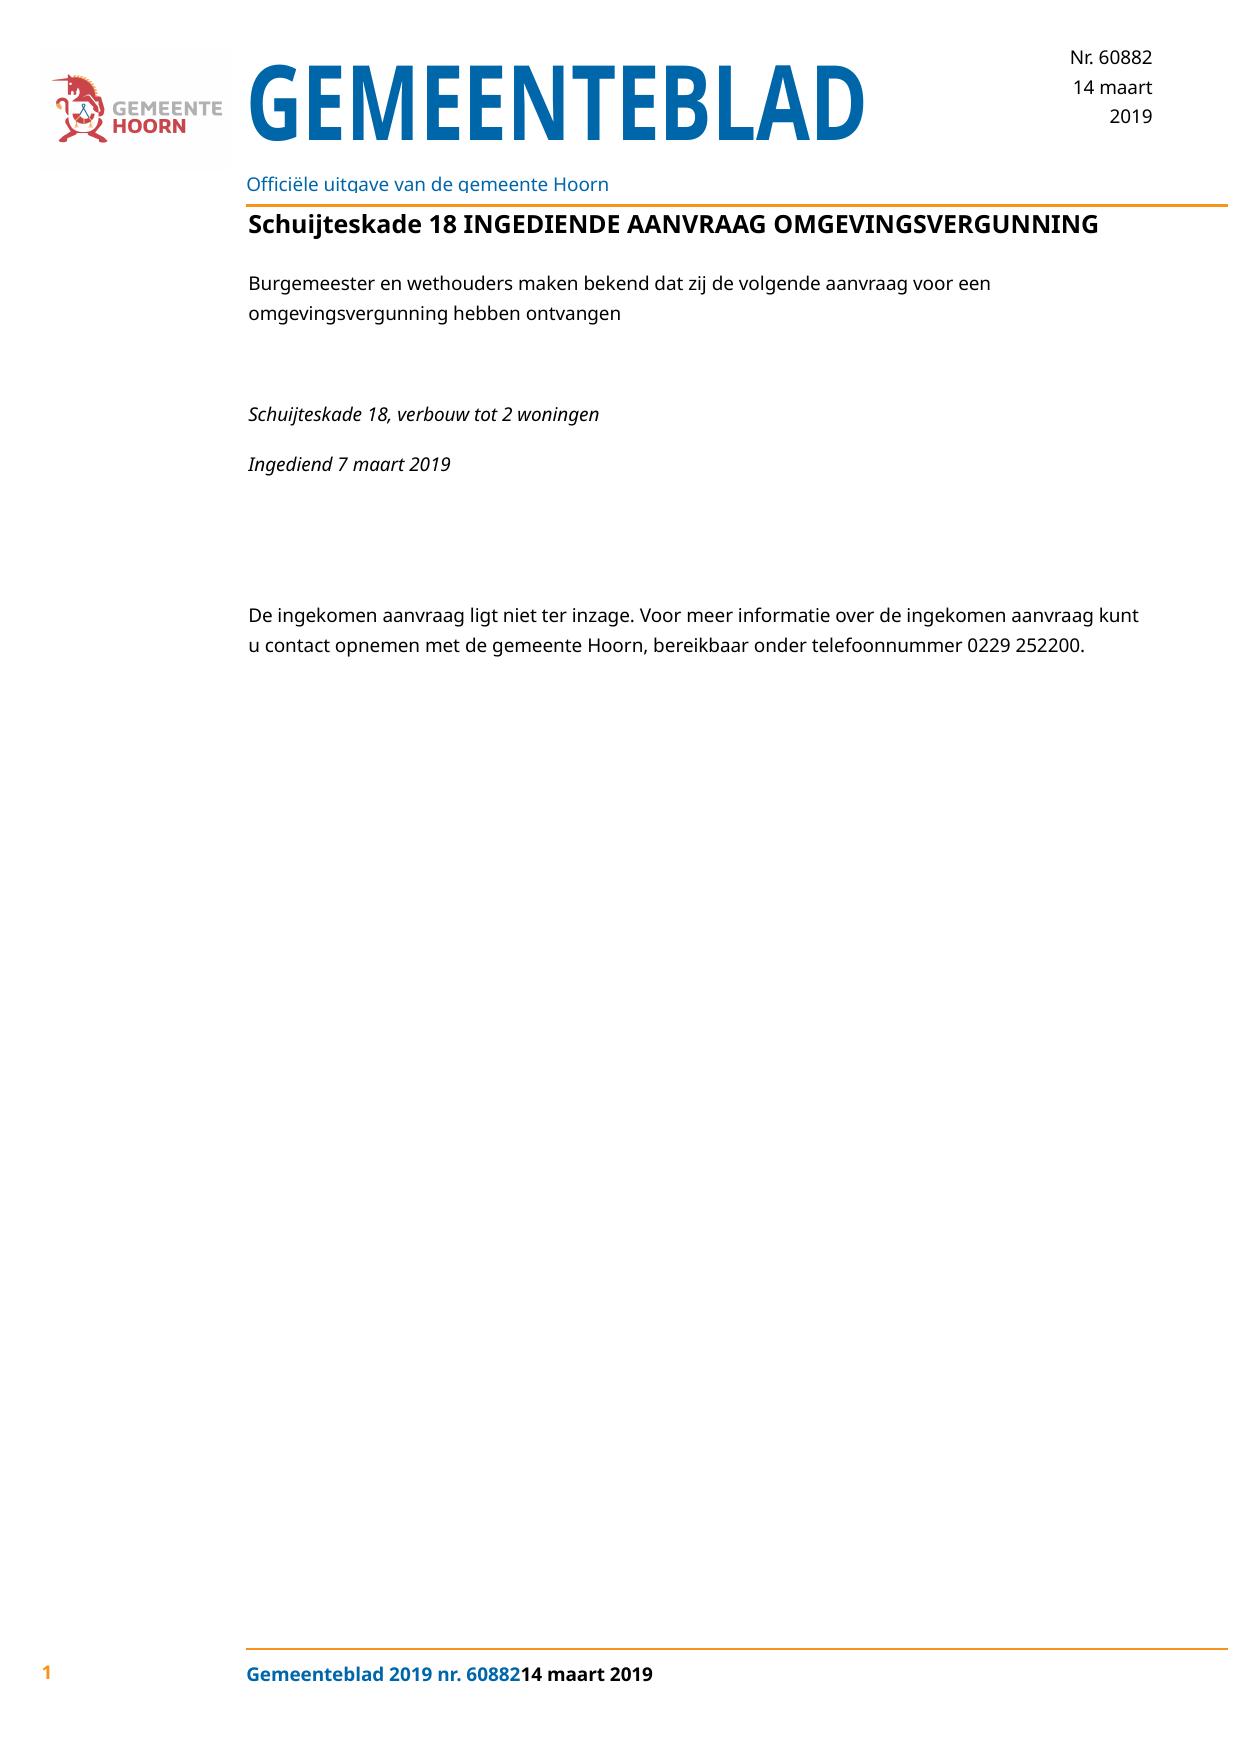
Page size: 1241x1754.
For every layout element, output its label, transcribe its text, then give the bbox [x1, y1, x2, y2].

picture [41, 47, 231, 172]
text Schuijteskade 18, verbouw tot 2 woningen [248, 401, 1152, 426]
text Ingediend 7 maart 2019 [248, 451, 1152, 477]
text De ingekomen aanvraag ligt niet ter inzage. Voor meer informatie over de ingekomen aanvraag kunt u contact opnemen met de gemeente Hoorn, bereikbaar onder telefoonnummer 0229 252200. [248, 602, 1152, 658]
text Burgemeester en wethouders maken bekend dat zij de volgende aanvraag voor een omgevingsvergunning hebben ontvangen [248, 270, 1152, 326]
text Schuijteskade 18 INGEDIENDE AANVRAAG OMGEVINGSVERGUNNING [248, 207, 1152, 241]
